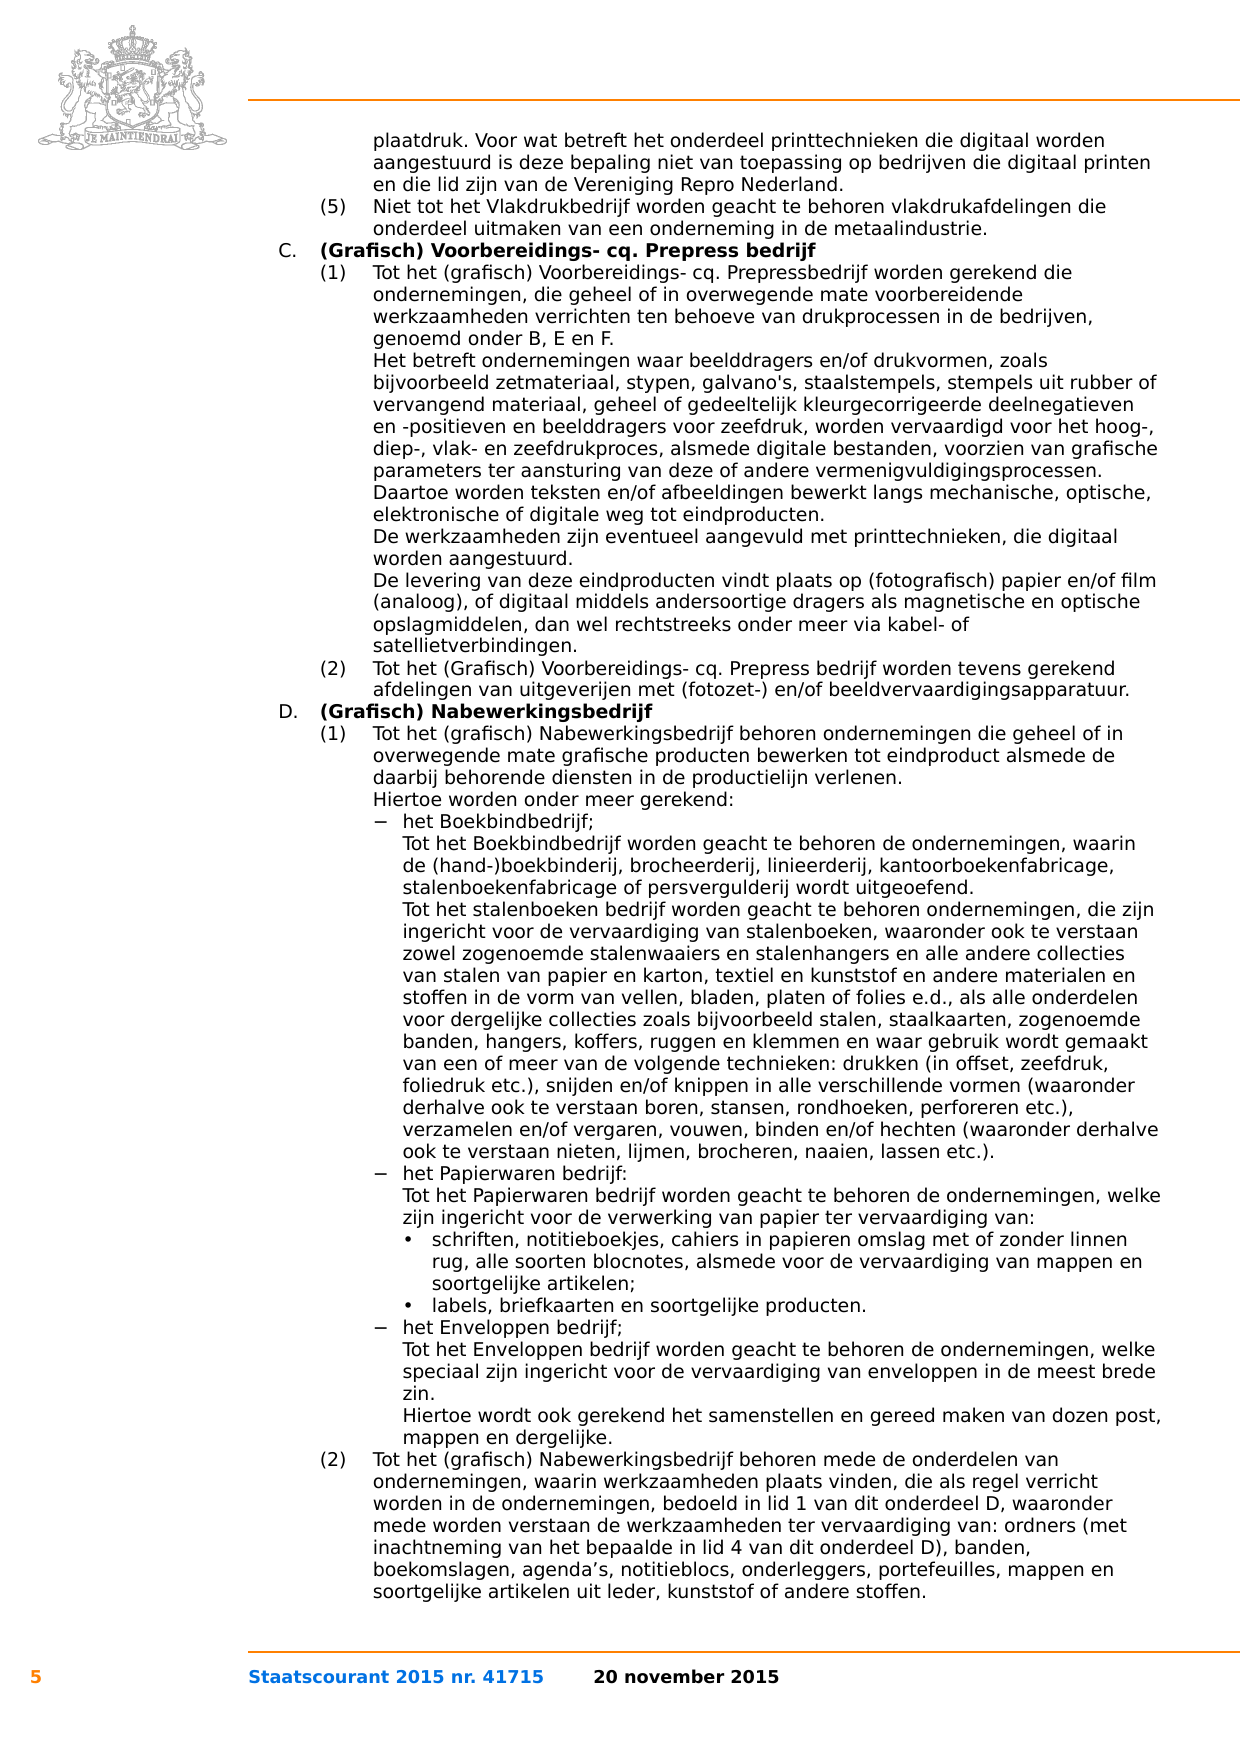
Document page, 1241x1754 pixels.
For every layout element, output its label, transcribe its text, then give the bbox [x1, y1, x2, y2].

text Hiertoe wordt ook gerekend het samenstellen en gereed maken van dozen post, mappen en dergelijke. [402, 1405, 1163, 1449]
text (1) Tot het (grafisch) Voorbereidings- cq. Prepressbedrijf worden gerekend die ondernemingen, die geheel of in overwegende mate voorbereidende werkzaamheden verrichten ten behoeve van drukprocessen in de bedrijven, genoemd onder B, E en F. [319, 262, 1163, 350]
text − het Boekbindbedrijf; [373, 811, 1163, 833]
text − het Enveloppen bedrijf; [373, 1317, 1163, 1339]
text Daartoe worden teksten en/of afbeeldingen bewerkt langs mechanische, optische, elektronische of digitale weg tot eindproducten. [373, 482, 1163, 526]
picture [38, 25, 227, 150]
text D. (Grafisch) Nabewerkingsbedrijf [278, 701, 1163, 723]
text Tot het Papierwaren bedrijf worden geacht te behoren de ondernemingen, welke zijn ingericht voor de verwerking van papier ter vervaardiging van: [402, 1185, 1163, 1229]
text • schriften, notitieboekjes, cahiers in papieren omslag met of zonder linnen rug, alle soorten blocnotes, alsmede voor de vervaardiging van mappen en soortgelijke artikelen; [402, 1229, 1163, 1295]
text Het betreft ondernemingen waar beelddragers en/of drukvormen, zoals bijvoorbeeld zetmateriaal, stypen, galvano's, staalstempels, stempels uit rubber of vervangend materiaal, geheel of gedeeltelijk kleurgecorrigeerde deelnegatieven en -positieven en beelddragers voor zeefdruk, worden vervaardigd voor het hoog-, diep-, vlak- en zeefdrukproces, alsmede digitale bestanden, voorzien van grafische parameters ter aansturing van deze of andere vermenigvuldigingsprocessen. [373, 350, 1163, 482]
text (2) Tot het (Grafisch) Voorbereidings- cq. Prepress bedrijf worden tevens gerekend afdelingen van uitgeverijen met (fotozet-) en/of beeldvervaardigingsapparatuur. [319, 657, 1163, 701]
text Hiertoe worden onder meer gerekend: [373, 789, 1163, 811]
text − het Papierwaren bedrijf: [373, 1163, 1163, 1185]
text Tot het stalenboeken bedrijf worden geacht te behoren ondernemingen, die zijn ingericht voor de vervaardiging van stalenboeken, waaronder ook te verstaan zowel zogenoemde stalenwaaiers en stalenhangers en alle andere collecties van stalen van papier en karton, textiel en kunststof en andere materialen en stoffen in de vorm van vellen, bladen, platen of folies e.d., als alle onderdelen voor dergelijke collecties zoals bijvoorbeeld stalen, staalkaarten, zogenoemde banden, hangers, koffers, ruggen en klemmen en waar gebruik wordt gemaakt van een of meer van de volgende technieken: drukken (in offset, zeefdruk, foliedruk etc.), snijden en/of knippen in alle verschillende vormen (waaronder derhalve ook te verstaan boren, stansen, rondhoeken, perforeren etc.), verzamelen en/of vergaren, vouwen, binden en/of hechten (waaronder derhalve ook te verstaan nieten, lijmen, brocheren, naaien, lassen etc.). [402, 899, 1163, 1163]
text C. (Grafisch) Voorbereidings- cq. Prepress bedrijf [278, 240, 1163, 262]
text (2) Tot het (grafisch) Nabewerkingsbedrijf behoren mede de onderdelen van ondernemingen, waarin werkzaamheden plaats vinden, die als regel verricht worden in de ondernemingen, bedoeld in lid 1 van dit onderdeel D, waaronder mede worden verstaan de werkzaamheden ter vervaardiging van: ordners (met inachtneming van het bepaalde in lid 4 van dit onderdeel D), banden, boekomslagen, agenda’s, notitieblocs, onderleggers, portefeuilles, mappen en soortgelijke artikelen uit leder, kunststof of andere stoffen. [319, 1449, 1163, 1602]
text (5) Niet tot het Vlakdrukbedrijf worden geacht te behoren vlakdrukafdelingen die onderdeel uitmaken van een onderneming in de metaalindustrie. [319, 196, 1163, 240]
text De werkzaamheden zijn eventueel aangevuld met printtechnieken, die digitaal worden aangestuurd. [373, 526, 1163, 569]
text plaatdruk. Voor wat betreft het onderdeel printtechnieken die digitaal worden aangestuurd is deze bepaling niet van toepassing op bedrijven die digitaal printen en die lid zijn van de Vereniging Repro Nederland. [319, 130, 1163, 196]
text De levering van deze eindproducten vindt plaats op (fotografisch) papier en/of film (analoog), of digitaal middels andersoortige dragers als magnetische en optische opslagmiddelen, dan wel rechtstreeks onder meer via kabel- of satellietverbindingen. [373, 569, 1163, 657]
text (1) Tot het (grafisch) Nabewerkingsbedrijf behoren ondernemingen die geheel of in overwegende mate grafische producten bewerken tot eindproduct alsmede de daarbij behorende diensten in de productielijn verlenen. [319, 723, 1163, 789]
text Tot het Boekbindbedrijf worden geacht te behoren de ondernemingen, waarin de (hand-)boekbinderij, brocheerderij, linieerderij, kantoorboekenfabricage, stalenboekenfabricage of persvergulderij wordt uitgeoefend. [402, 833, 1163, 899]
text Tot het Enveloppen bedrijf worden geacht te behoren de ondernemingen, welke speciaal zijn ingericht voor de vervaardiging van enveloppen in de meest brede zin. [402, 1339, 1163, 1405]
text • labels, briefkaarten en soortgelijke producten. [402, 1295, 1163, 1317]
